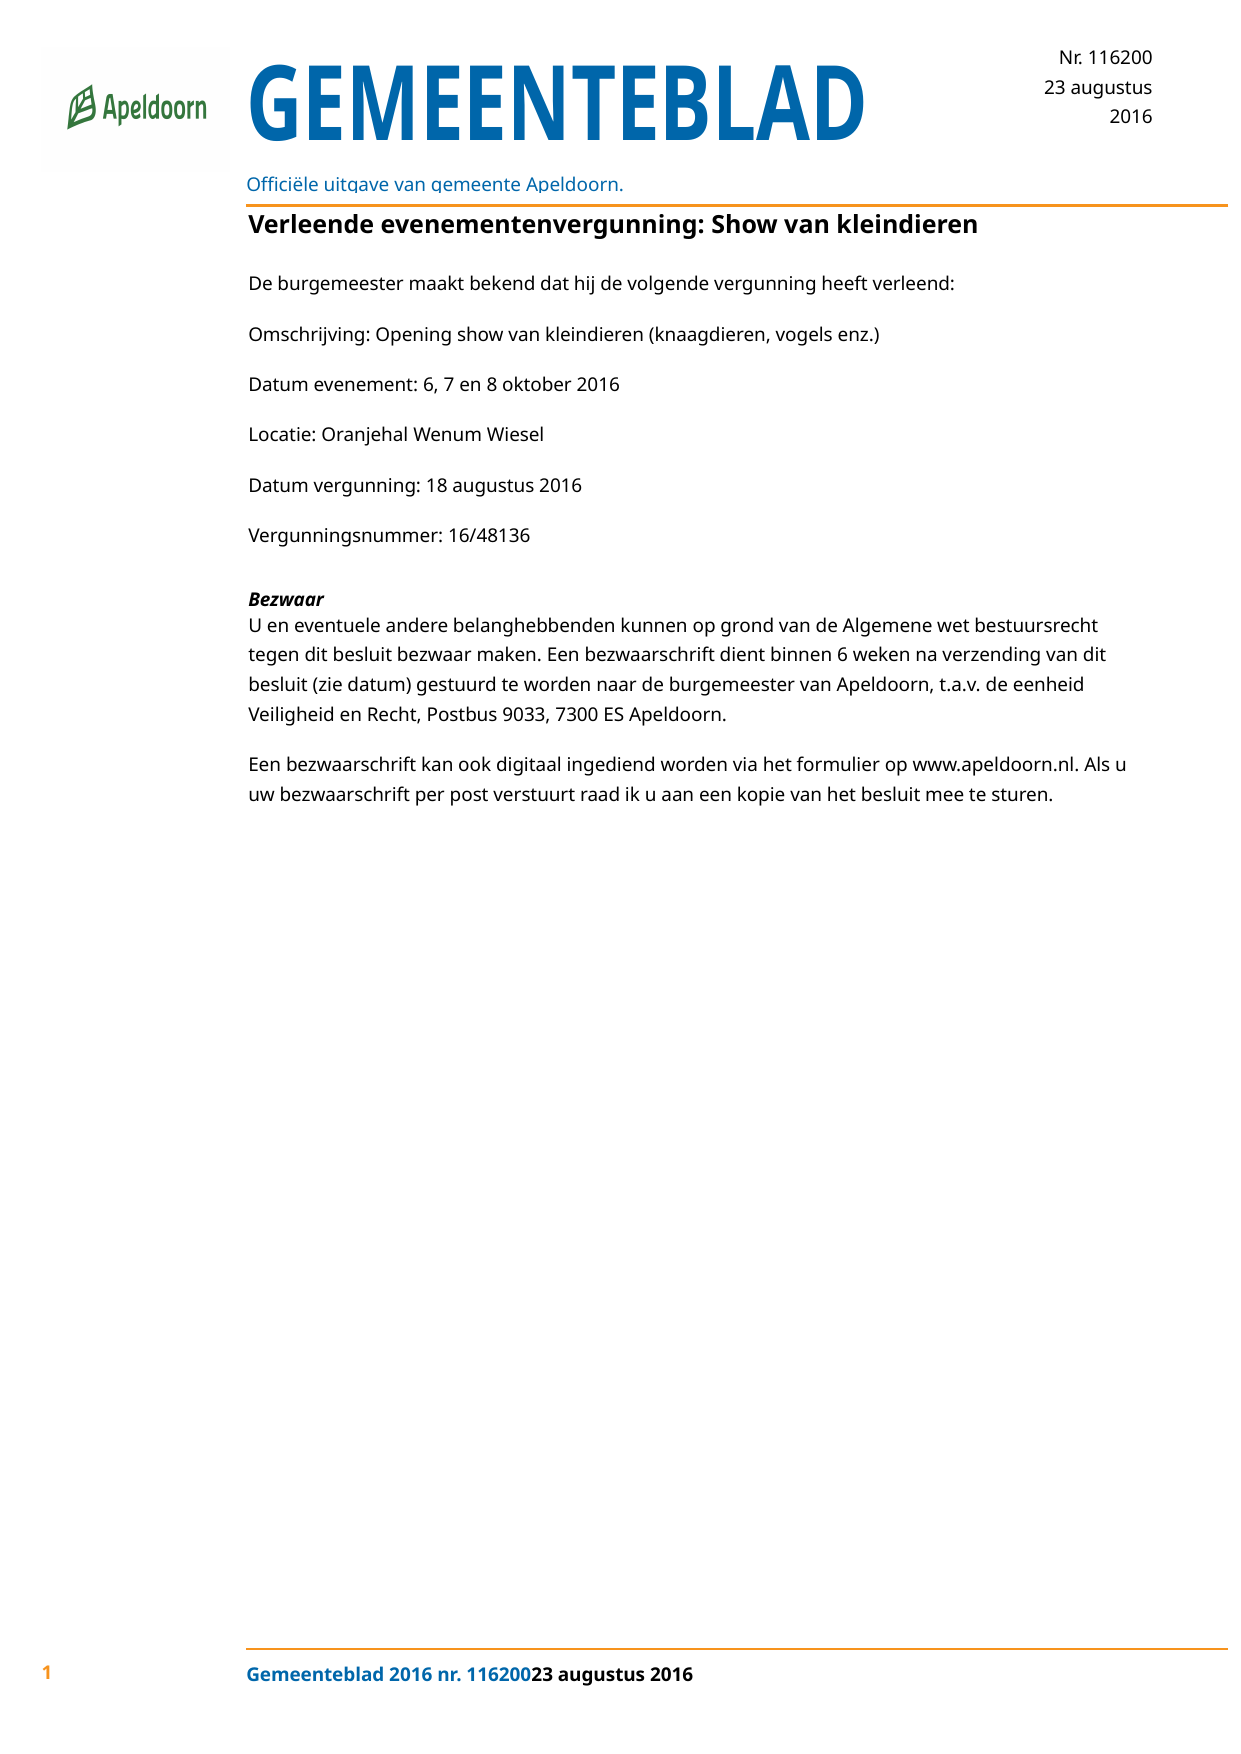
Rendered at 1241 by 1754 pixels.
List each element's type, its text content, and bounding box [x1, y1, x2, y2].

text Omschrijving: Opening show van kleindieren (knaagdieren, vogels enz.) [248, 321, 1152, 346]
text Bezwaar [248, 586, 1152, 612]
text De burgemeester maakt bekend dat hij de volgende vergunning heeft verleend: [248, 270, 1152, 296]
text Datum evenement: 6, 7 en 8 oktober 2016 [248, 371, 1152, 397]
text U en eventuele andere belanghebbenden kunnen op grond van de Algemene wet bestuursrecht tegen dit besluit bezwaar maken. Een bezwaarschrift dient binnen 6 weken na verzending van dit besluit (zie datum) gestuurd te worden naar de burgemeester van Apeldoorn, t.a.v. de eenheid Veiligheid en Recht, Postbus 9033, 7300 ES Apeldoorn. [248, 612, 1152, 727]
text Een bezwaarschrift kan ook digitaal ingediend worden via het formulier op www.apeldoorn.nl. Als u uw bezwaarschrift per post verstuurt raad ik u aan een kopie van het besluit mee te sturen. [248, 751, 1152, 807]
text Datum vergunning: 18 augustus 2016 [248, 472, 1152, 498]
text Locatie: Oranjehal Wenum Wiesel [248, 422, 1152, 447]
picture [41, 47, 231, 172]
text Vergunningsnummer: 16/48136 [248, 522, 1152, 548]
text Verleende evenementenvergunning: Show van kleindieren [248, 207, 1152, 241]
